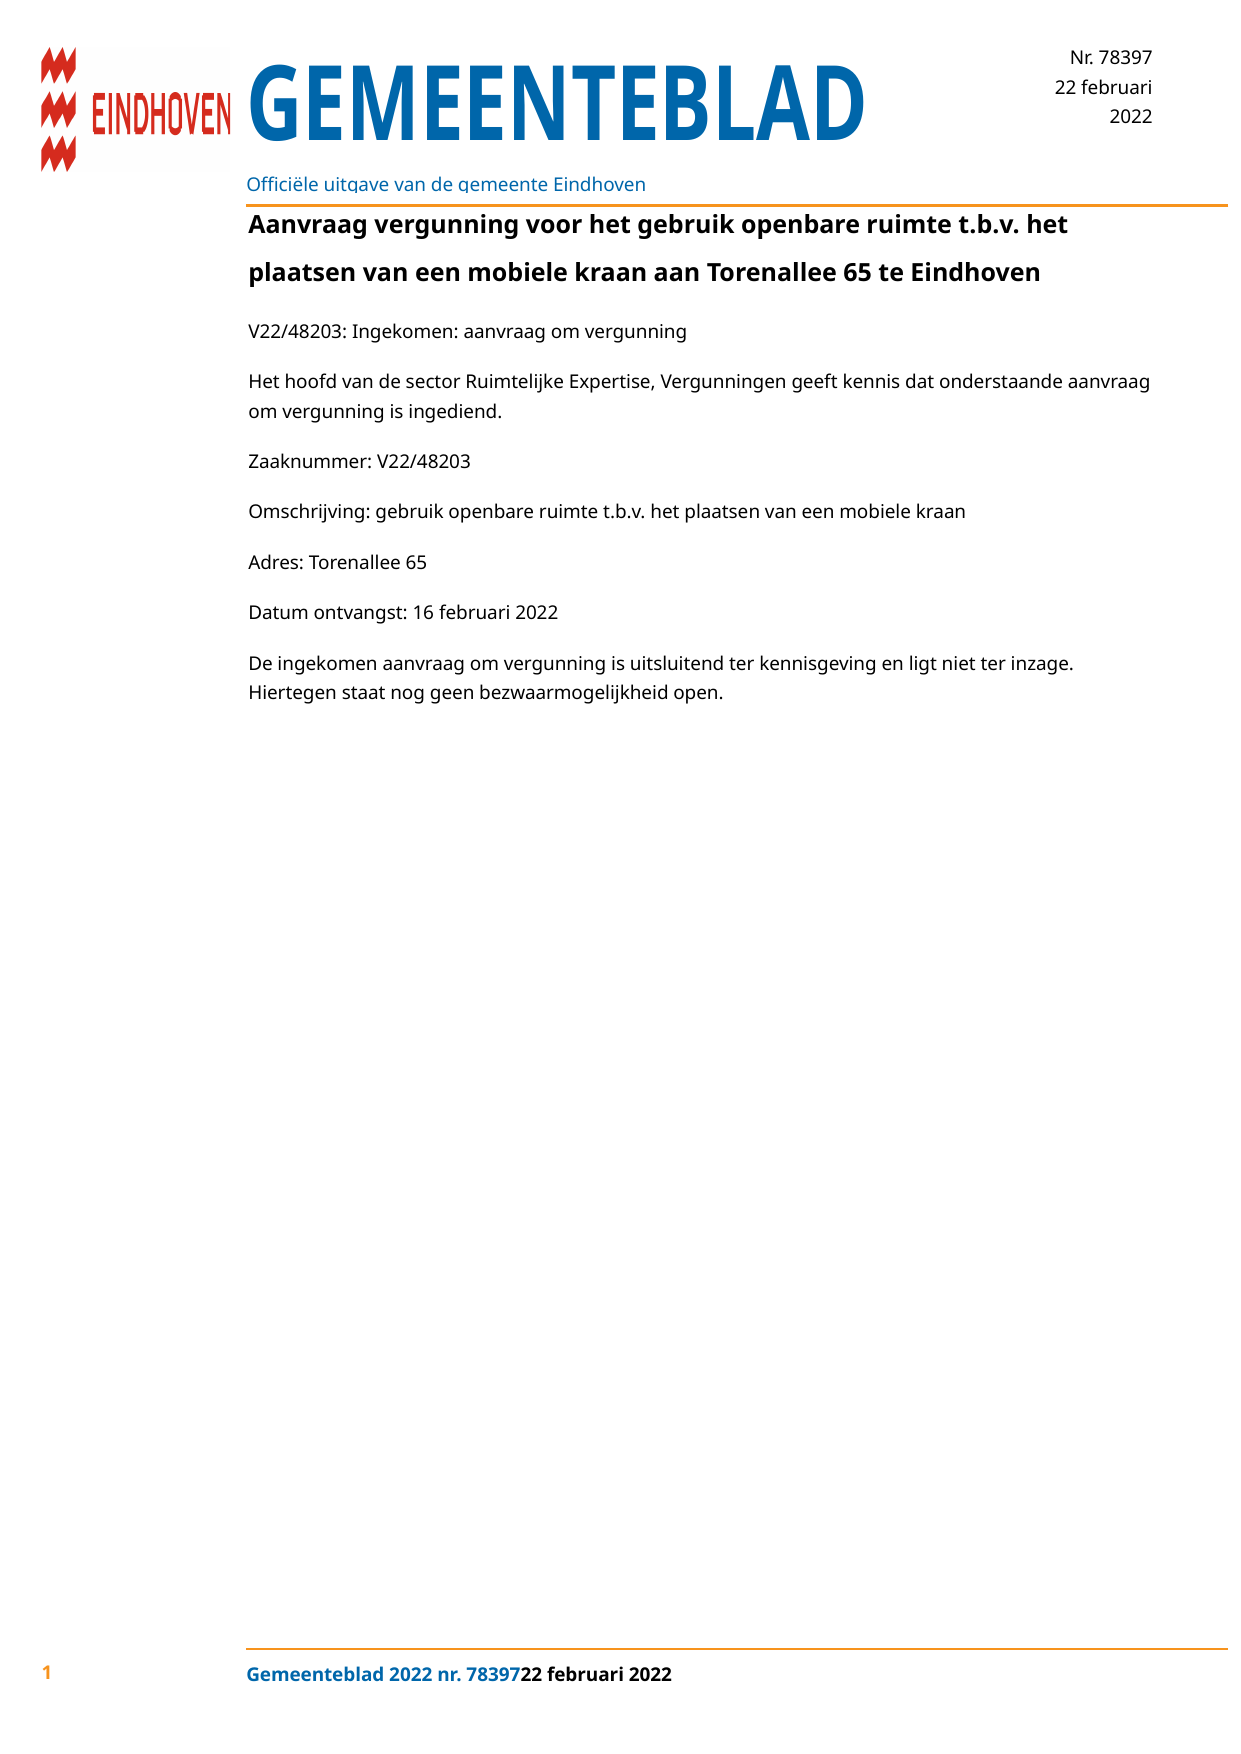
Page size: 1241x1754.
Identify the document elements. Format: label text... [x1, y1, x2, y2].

text Omschrijving: gebruik openbare ruimte t.b.v. het plaatsen van een mobiele kraan [248, 499, 1152, 524]
picture [41, 47, 231, 172]
text V22/48203: Ingekomen: aanvraag om vergunning [248, 318, 1152, 344]
text De ingekomen aanvraag om vergunning is uitsluitend ter kennisgeving en ligt niet ter inzage. Hiertegen staat nog geen bezwaarmogelijkheid open. [248, 650, 1152, 705]
text Datum ontvangst: 16 februari 2022 [248, 599, 1152, 625]
text Het hoofd van de sector Ruimtelijke Expertise, Vergunningen geeft kennis dat onderstaande aanvraag om vergunning is ingediend. [248, 368, 1152, 424]
text Aanvraag vergunning voor het gebruik openbare ruimte t.b.v. het plaatsen van een mobiele kraan aan Torenallee 65 te Eindhoven [248, 207, 1152, 288]
text Adres: Torenallee 65 [248, 549, 1152, 575]
text Zaaknummer: V22/48203 [248, 448, 1152, 474]
